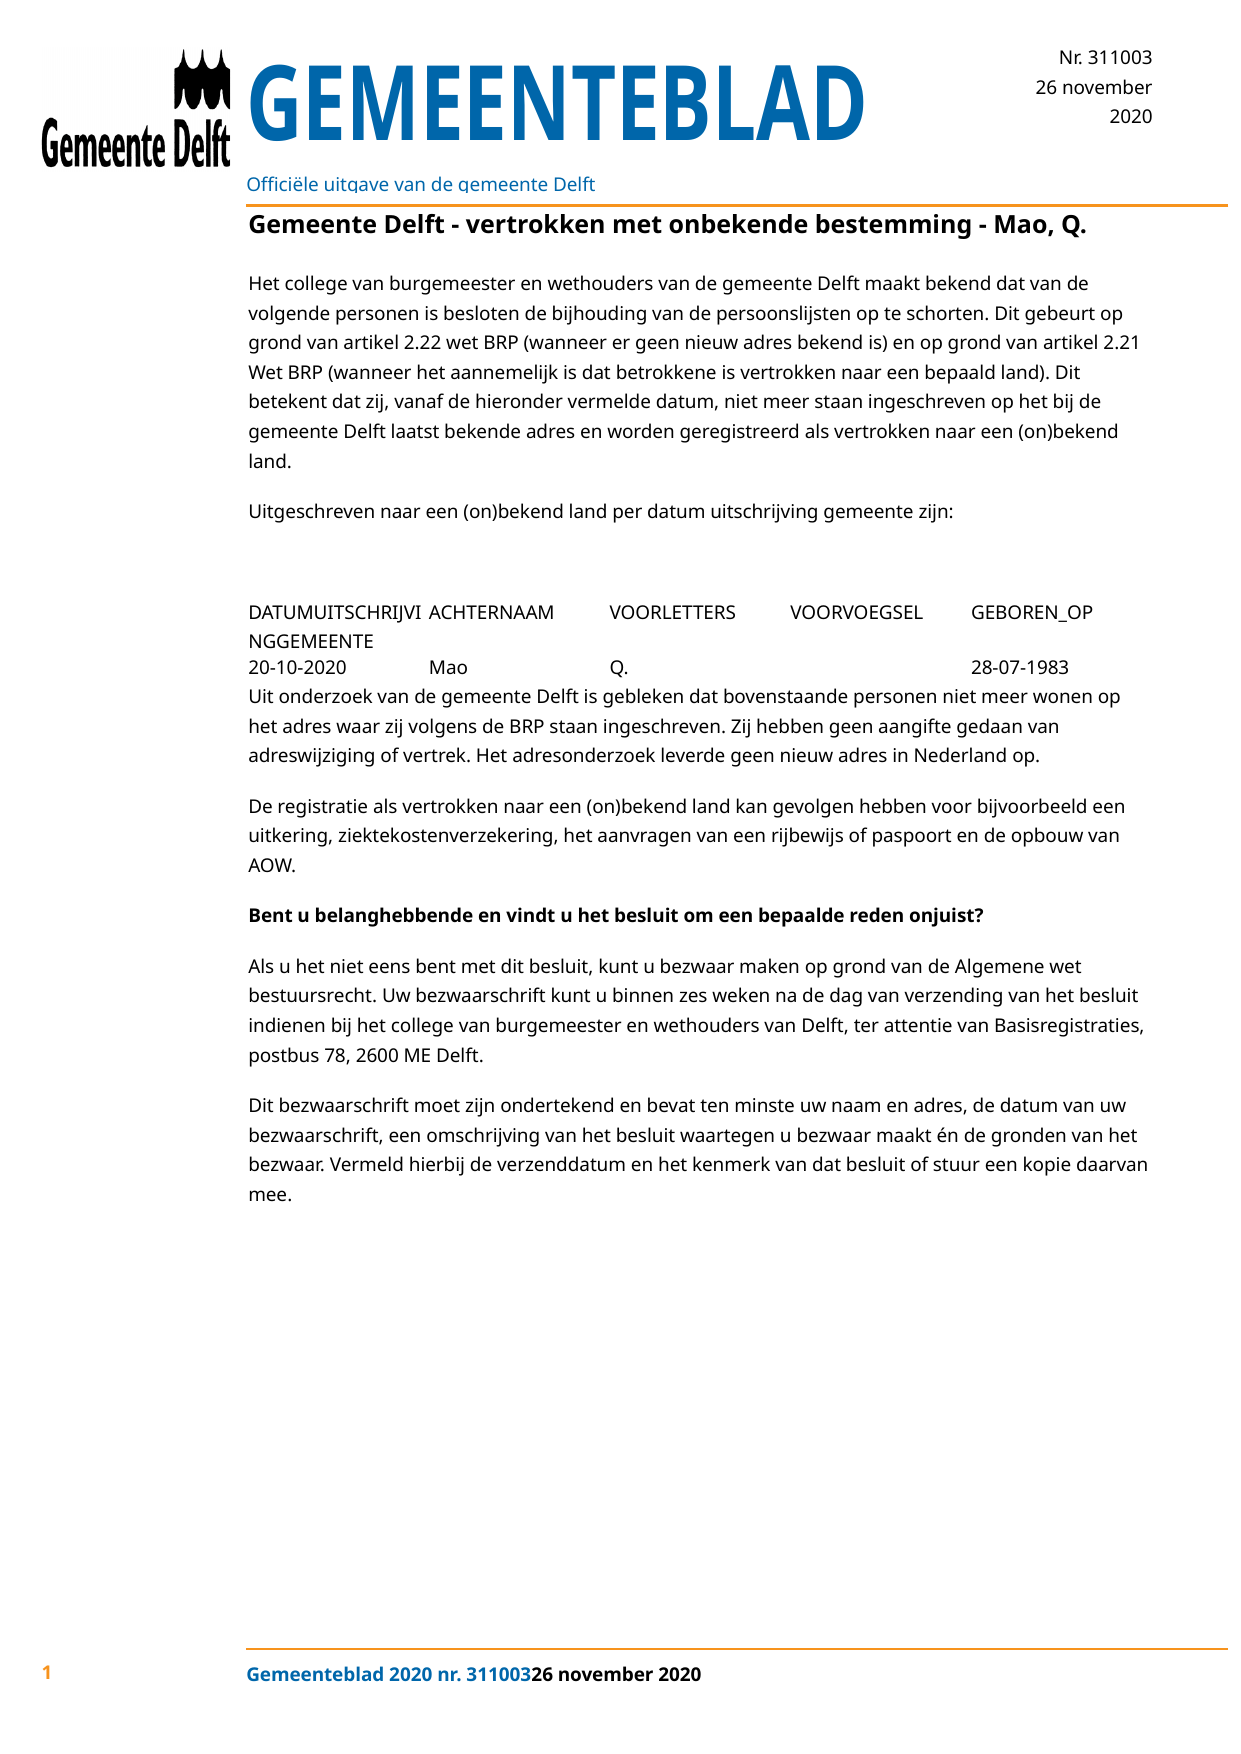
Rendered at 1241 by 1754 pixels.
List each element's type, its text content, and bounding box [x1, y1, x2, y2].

text Als u het niet eens bent met dit besluit, kunt u bezwaar maken op grond van de Algemene wet bestuursrecht. Uw bezwaarschrift kunt u binnen zes weken na de dag van verzending van het besluit indienen bij het college van burgemeester en wethouders van Delft, ter attentie van Basisregistraties, postbus 78, 2600 ME Delft. [248, 953, 1152, 1067]
picture [41, 47, 231, 172]
text Bent u belanghebbende en vindt u het besluit om een bepaalde reden onjuist? [248, 903, 1152, 928]
text Gemeente Delft - vertrokken met onbekende bestemming - Mao, Q. [248, 207, 1152, 241]
text De registratie als vertrokken naar een (on)bekend land kan gevolgen hebben voor bijvoorbeeld een uitkering, ziektekostenverzekering, het aanvragen van een rijbewijs of paspoort en de opbouw van AOW. [248, 793, 1152, 878]
table_cell Q. [609, 655, 790, 680]
text Uit onderzoek van de gemeente Delft is gebleken dat bovenstaande personen niet meer wonen op het adres waar zij volgens de BRP staan ingeschreven. Zij hebben geen aangifte gedaan van adreswijziging of vertrek. Het adresonderzoek leverde geen nieuw adres in Nederland op. [248, 683, 1152, 768]
table_cell Mao [429, 655, 609, 680]
table_cell 20-10-2020 [248, 655, 429, 680]
table_header DATUMUITSCHRIJVINGGEMEENTE [248, 599, 429, 654]
table_header VOORVOEGSEL [790, 599, 971, 654]
table_cell 28-07-1983 [971, 655, 1152, 680]
table_header VOORLETTERS [609, 599, 790, 654]
text Uitgeschreven naar een (on)bekend land per datum uitschrijving gemeente zijn: [248, 498, 1152, 524]
table_header ACHTERNAAM [429, 599, 609, 654]
text Het college van burgemeester en wethouders van de gemeente Delft maakt bekend dat van de volgende personen is besloten de bijhouding van de persoonslijsten op te schorten. Dit gebeurt op grond van artikel 2.22 wet BRP (wanneer er geen nieuw adres bekend is) en op grond van artikel 2.21 Wet BRP (wanneer het aannemelijk is dat betrokkene is vertrokken naar een bepaald land). Dit betekent dat zij, vanaf de hieronder vermelde datum, niet meer staan ingeschreven op het bij de gemeente Delft laatst bekende adres en worden geregistreerd als vertrokken naar een (on)bekend land. [248, 270, 1152, 473]
text Dit bezwaarschrift moet zijn ondertekend en bevat ten minste uw naam en adres, de datum van uw bezwaarschrift, een omschrijving van het besluit waartegen u bezwaar maakt én de gronden van het bezwaar. Vermeld hierbij de verzenddatum en het kenmerk van dat besluit of stuur een kopie daarvan mee. [248, 1092, 1152, 1207]
table_cell [790, 655, 971, 680]
table_header GEBOREN_OP [971, 599, 1152, 654]
